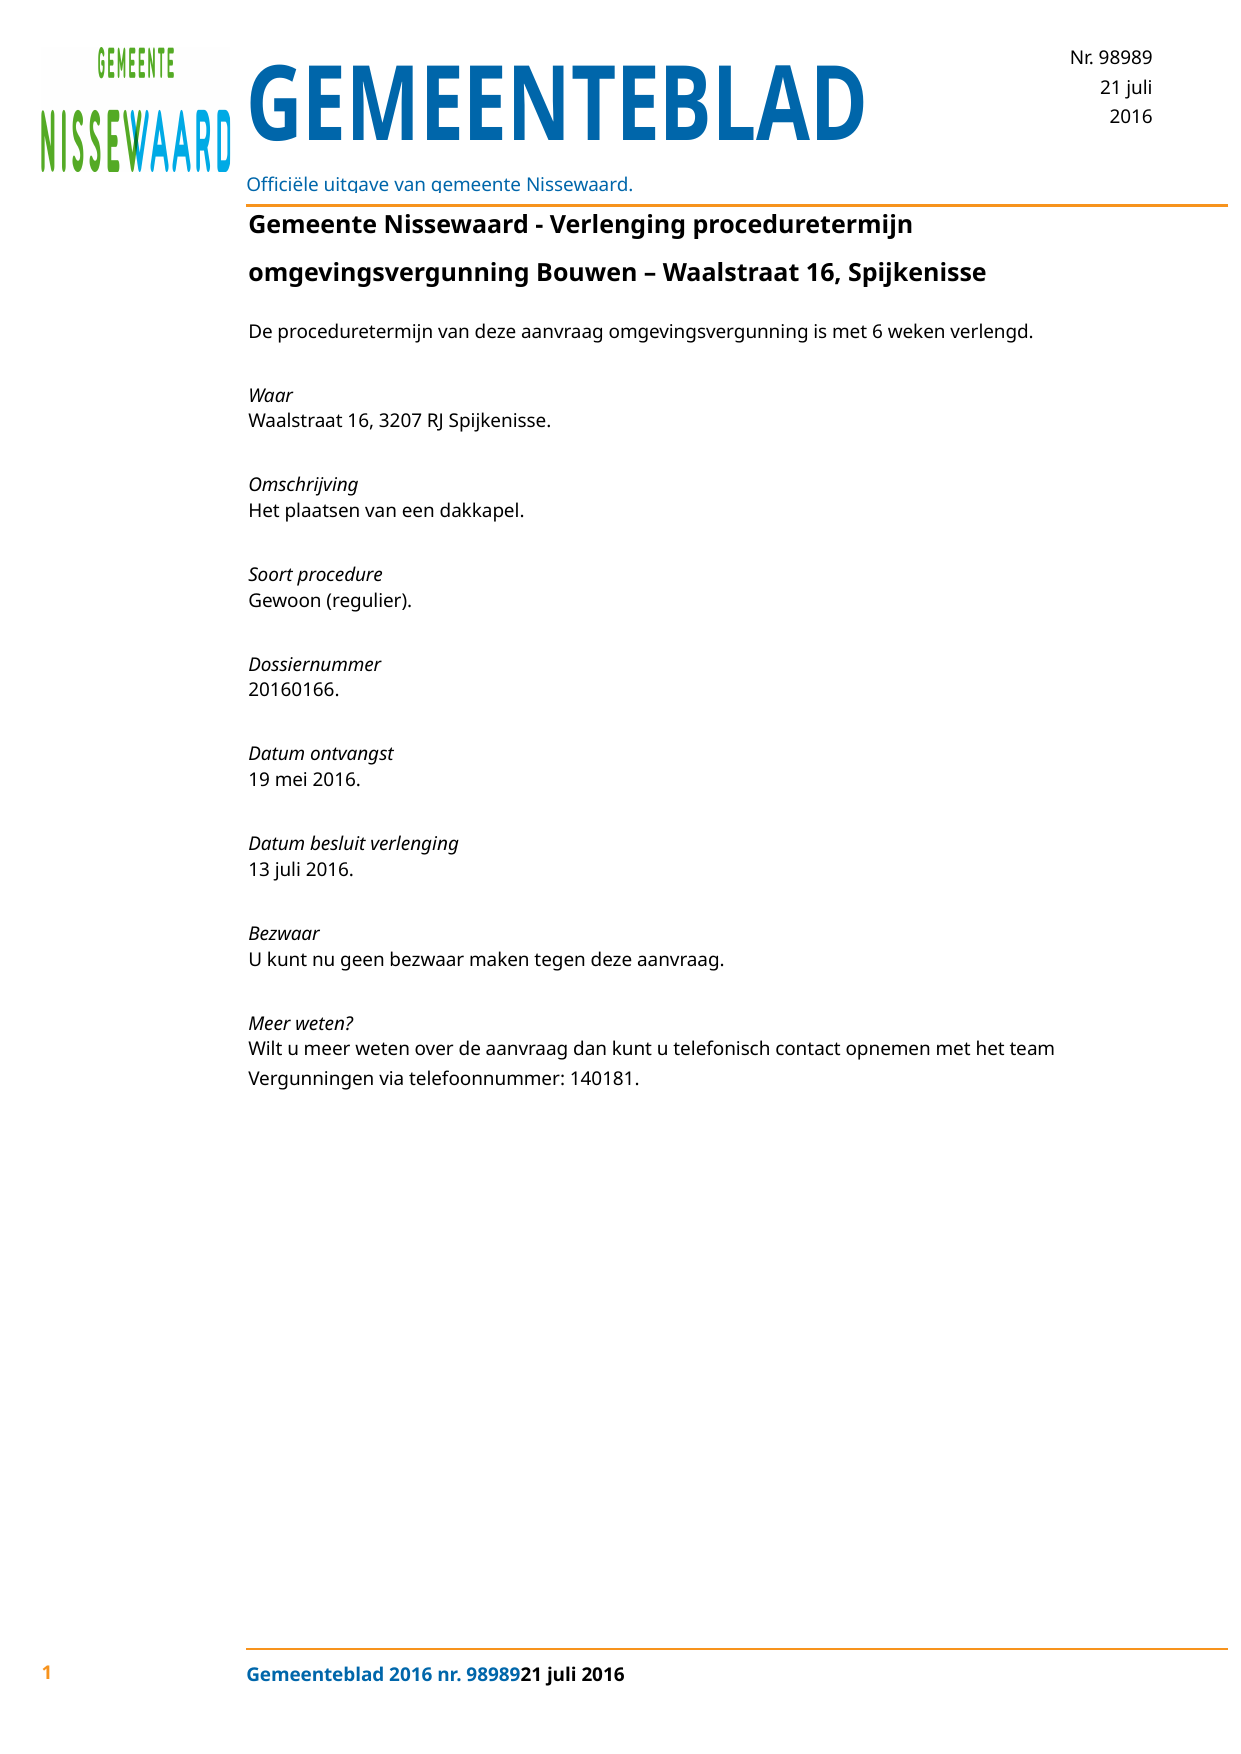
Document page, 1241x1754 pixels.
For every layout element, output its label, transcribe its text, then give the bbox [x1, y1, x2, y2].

text Waar [248, 382, 1152, 408]
text De proceduretermijn van deze aanvraag omgevingsvergunning is met 6 weken verlengd. [248, 318, 1152, 344]
text U kunt nu geen bezwaar maken tegen deze aanvraag. [248, 946, 1152, 971]
text Gemeente Nissewaard - Verlenging proceduretermijn omgevingsvergunning Bouwen – Waalstraat 16, Spijkenisse [248, 207, 1152, 288]
text Het plaatsen van een dakkapel. [248, 497, 1152, 523]
text Waalstraat 16, 3207 RJ Spijkenisse. [248, 408, 1152, 433]
text 19 mei 2016. [248, 766, 1152, 792]
text Datum ontvangst [248, 741, 1152, 766]
text Wilt u meer weten over de aanvraag dan kunt u telefonisch contact opnemen met het team Vergunningen via telefoonnummer: 140181. [248, 1035, 1152, 1091]
picture [154, 157, 165, 172]
text 20160166. [248, 677, 1152, 702]
text Soort procedure [248, 561, 1152, 587]
picture [222, 122, 227, 160]
picture [200, 151, 206, 172]
text Meer weten? [248, 1010, 1152, 1035]
text 13 juli 2016. [248, 856, 1152, 882]
picture [41, 47, 231, 172]
text Bezwaar [248, 920, 1152, 946]
text Gewoon (regulier). [248, 587, 1152, 613]
text Datum besluit verlenging [248, 830, 1152, 856]
picture [201, 122, 206, 138]
text Omschrijving [248, 472, 1152, 497]
text Dossiernummer [248, 651, 1152, 677]
picture [176, 157, 187, 172]
